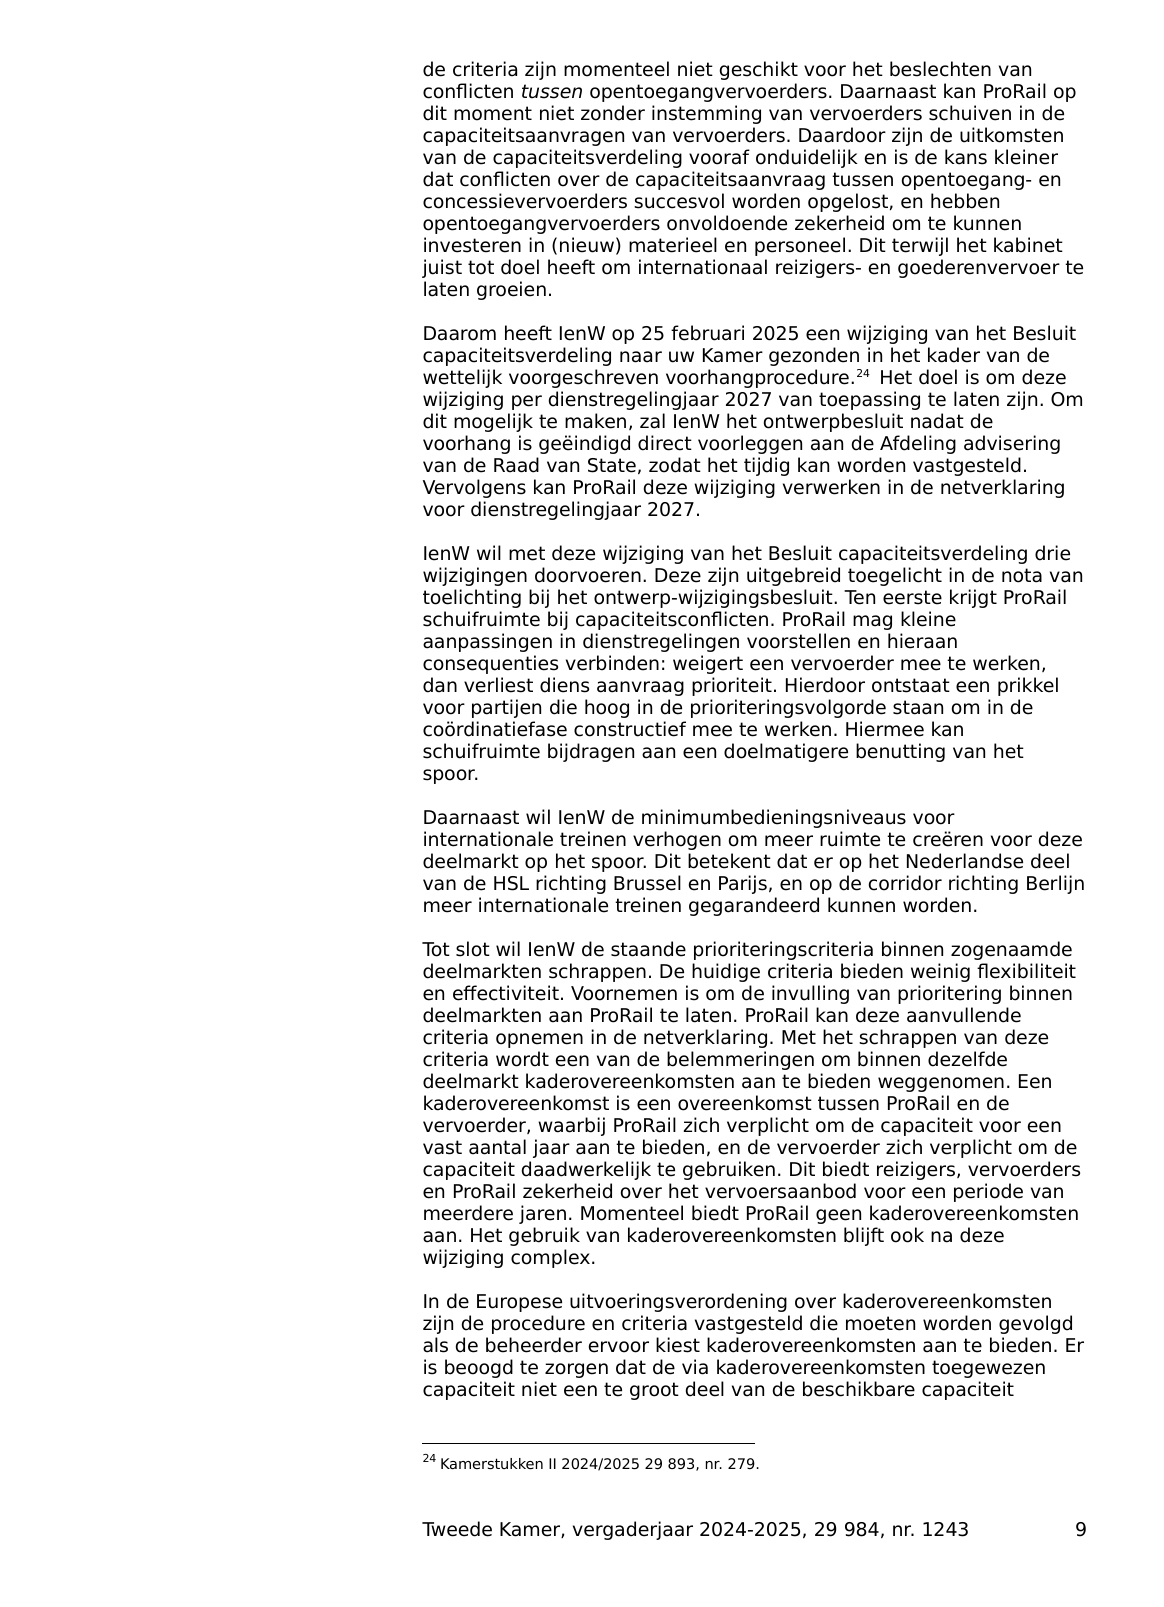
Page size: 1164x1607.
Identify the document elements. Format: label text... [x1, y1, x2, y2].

text Tot slot wil IenW de staande prioriteringscriteria binnen zogenaamde deelmarkten schrappen. De huidige criteria bieden weinig flexibiliteit en effectiviteit. Voornemen is om de invulling van prioritering binnen deelmarkten aan ProRail te laten. ProRail kan deze aanvullende criteria opnemen in de netverklaring. Met het schrappen van deze criteria wordt een van de belemmeringen om binnen dezelfde deelmarkt kaderovereenkomsten aan te bieden weggenomen. Een kaderovereenkomst is een overeenkomst tussen ProRail en de vervoerder, waarbij ProRail zich verplicht om de capaciteit voor een vast aantal jaar aan te bieden, en de vervoerder zich verplicht om de capaciteit daadwerkelijk te gebruiken. Dit biedt reizigers, vervoerders en ProRail zekerheid over het vervoersaanbod voor een periode van meerdere jaren. Momenteel biedt ProRail geen kaderovereenkomsten aan. Het gebruik van kaderovereenkomsten blijft ook na deze wijziging complex. [422, 939, 1087, 1269]
text de criteria zijn momenteel niet geschikt voor het beslechten van conflicten tussen opentoegangvervoerders. Daarnaast kan ProRail op dit moment niet zonder instemming van vervoerders schuiven in de capaciteitsaanvragen van vervoerders. Daardoor zijn de uitkomsten van de capaciteitsverdeling vooraf onduidelijk en is de kans kleiner dat conflicten over de capaciteitsaanvraag tussen opentoegang- en concessievervoerders succesvol worden opgelost, en hebben opentoegangvervoerders onvoldoende zekerheid om te kunnen investeren in (nieuw) materieel en personeel. Dit terwijl het kabinet juist tot doel heeft om internationaal reizigers- en goederenvervoer te laten groeien. [422, 59, 1087, 301]
text IenW wil met deze wijziging van het Besluit capaciteitsverdeling drie wijzigingen doorvoeren. Deze zijn uitgebreid toegelicht in de nota van toelichting bij het ontwerp-wijzigingsbesluit. Ten eerste krijgt ProRail schuifruimte bij capaciteitsconflicten. ProRail mag kleine aanpassingen in dienstregelingen voorstellen en hieraan consequenties verbinden: weigert een vervoerder mee te werken, dan verliest diens aanvraag prioriteit. Hierdoor ontstaat een prikkel voor partijen die hoog in de prioriteringsvolgorde staan om in de coördinatiefase constructief mee te werken. Hiermee kan schuifruimte bijdragen aan een doelmatigere benutting van het spoor. [422, 543, 1087, 785]
text Daarom heeft IenW op 25 februari 2025 een wijziging van het Besluit capaciteitsverdeling naar uw Kamer gezonden in het kader van de wettelijk voorgeschreven voorhangprocedure. Het doel is om deze wijziging per dienstregelingjaar 2027 van toepassing te laten zijn. Om dit mogelijk te maken, zal IenW het ontwerpbesluit nadat de voorhang is geëindigd direct voorleggen aan de Afdeling advisering van de Raad van State, zodat het tijdig kan worden vastgesteld. Vervolgens kan ProRail deze wijziging verwerken in de netverklaring voor dienstregelingjaar 2027. [422, 323, 1087, 521]
text Daarnaast wil IenW de minimumbedieningsniveaus voor internationale treinen verhogen om meer ruimte te creëren voor deze deelmarkt op het spoor. Dit betekent dat er op het Nederlandse deel van de HSL richting Brussel en Parijs, en op de corridor richting Berlijn meer internationale treinen gegarandeerd kunnen worden. [422, 807, 1087, 917]
text Kamerstukken II 2024/2025 29 893, nr. 279. [422, 1452, 1087, 1474]
text In de Europese uitvoeringsverordening over kaderovereenkomsten zijn de procedure en criteria vastgesteld die moeten worden gevolgd als de beheerder ervoor kiest kaderovereenkomsten aan te bieden. Er is beoogd te zorgen dat de via kaderovereenkomsten toegewezen capaciteit niet een te groot deel van de beschikbare capaciteit [422, 1291, 1087, 1401]
